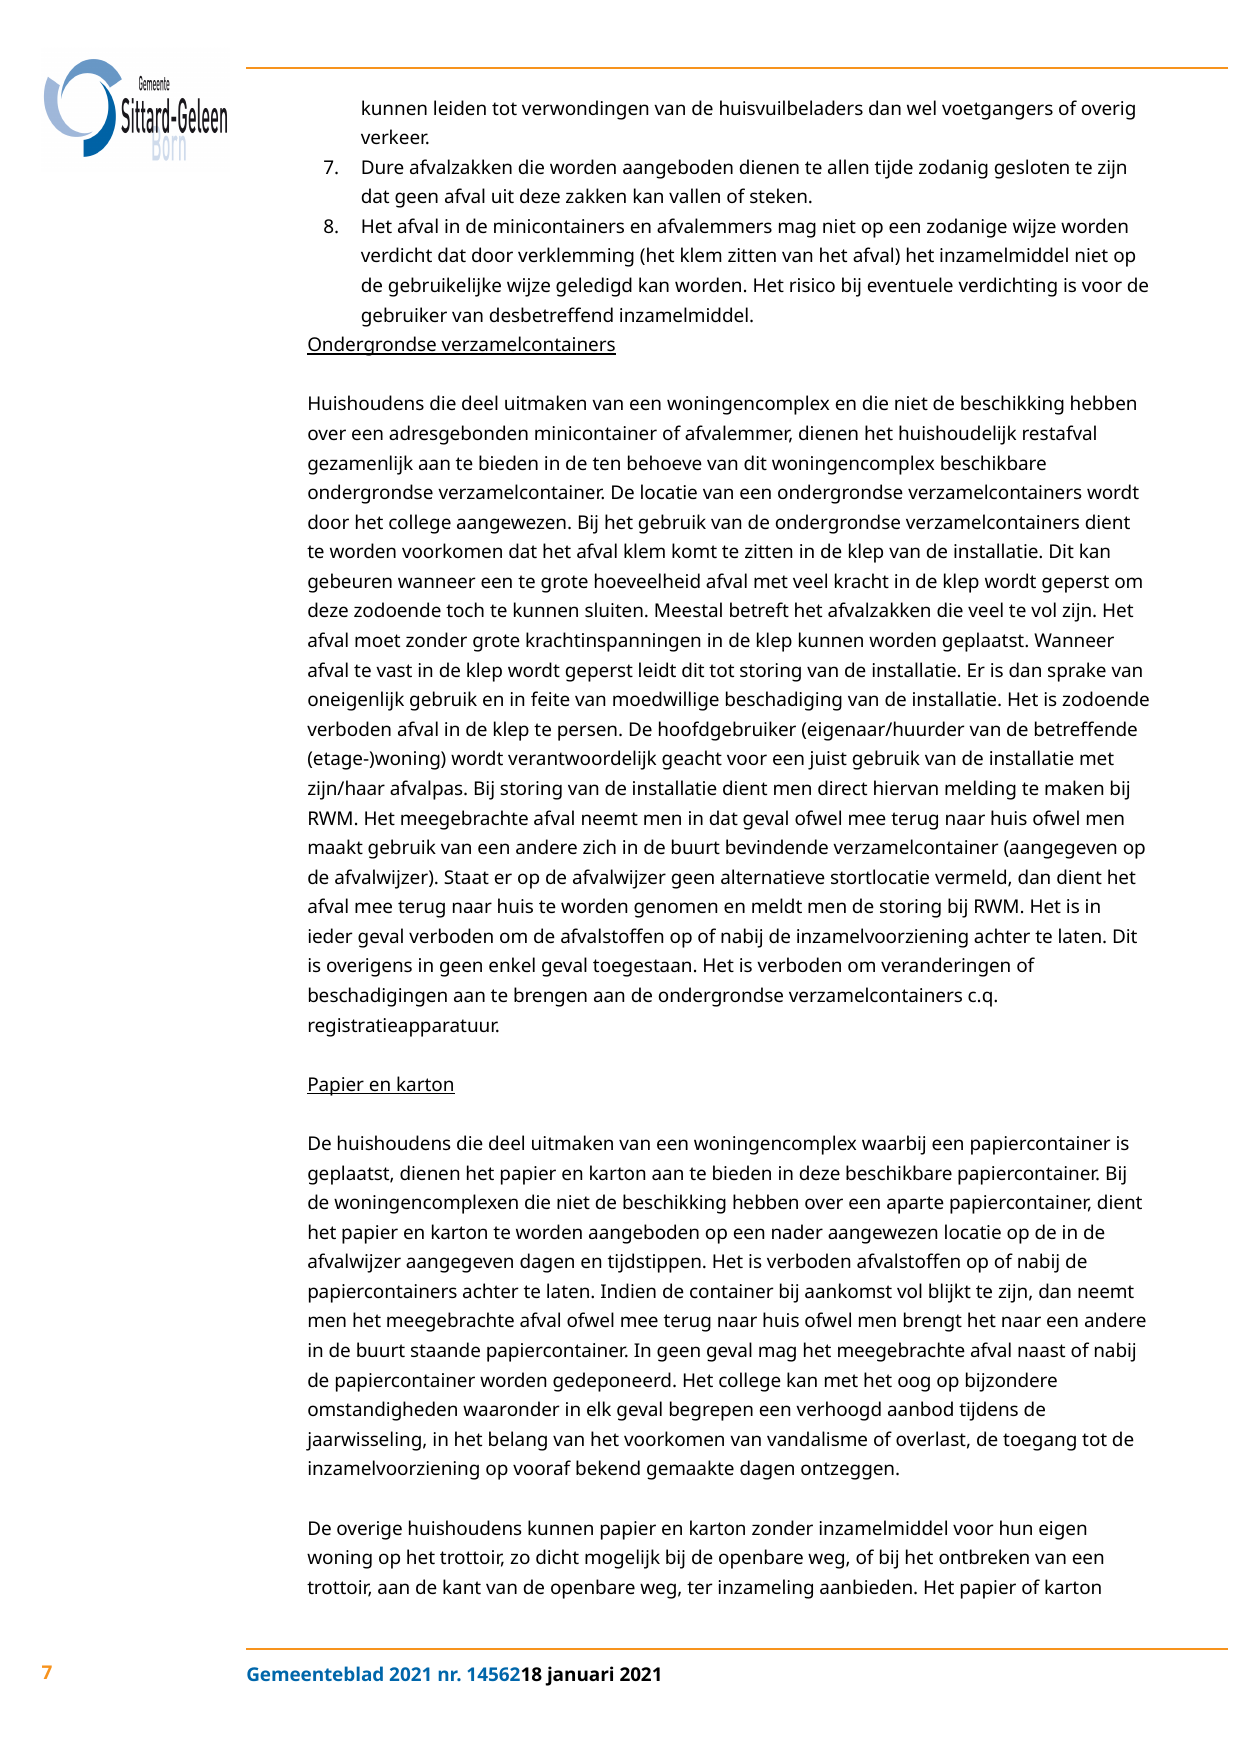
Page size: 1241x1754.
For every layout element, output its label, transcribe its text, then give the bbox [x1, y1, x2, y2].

list Ondergrondse verzamelcontainers [248, 331, 1152, 357]
list De huishoudens die deel uitmaken van een woningencomplex waarbij een papiercontainer is geplaatst, dienen het papier en karton aan te bieden in deze beschikbare papiercontainer. Bij de woningencomplexen die niet de beschikking hebben over een aparte papiercontainer, dient het papier en karton te worden aangeboden op een nader aangewezen locatie op de in de afvalwijzer aangegeven dagen en tijdstippen. Het is verboden afvalstoffen op of nabij de papiercontainers achter te laten. Indien de container bij aankomst vol blijkt te zijn, dan neemt men het meegebrachte afval ofwel mee terug naar huis ofwel men brengt het naar een andere in de buurt staande papiercontainer. In geen geval mag het meegebrachte afval naast of nabij de papiercontainer worden gedeponeerd. Het college kan met het oog op bijzondere omstandigheden waaronder in elk geval begrepen een verhoogd aanbod tijdens de jaarwisseling, in het belang van het voorkomen van vandalisme of overlast, de toegang tot de inzamelvoorziening op vooraf bekend gemaakte dagen ontzeggen. [248, 1130, 1152, 1481]
picture [41, 47, 231, 172]
list Papier en karton [248, 1071, 1152, 1097]
list kunnen leiden tot verwondingen van de huisvuilbeladers dan wel voetgangers of overig verkeer. [323, 95, 1152, 150]
list De overige huishoudens kunnen papier en karton zonder inzamelmiddel voor hun eigen woning op het trottoir, zo dicht mogelijk bij de openbare weg, of bij het ontbreken van een trottoir, aan de kant van de openbare weg, ter inzameling aanbieden. Het papier of karton [248, 1515, 1152, 1600]
list Dure afvalzakken die worden aangeboden dienen te allen tijde zodanig gesloten te zijn dat geen afval uit deze zakken kan vallen of steken. [323, 154, 1152, 209]
list Het afval in de minicontainers en afvalemmers mag niet op een zodanige wijze worden verdicht dat door verklemming (het klem zitten van het afval) het inzamelmiddel niet op de gebruikelijke wijze geledigd kan worden. Het risico bij eventuele verdichting is voor de gebruiker van desbetreffend inzamelmiddel. [323, 213, 1152, 328]
list Huishoudens die deel uitmaken van een woningencomplex en die niet de beschikking hebben over een adresgebonden minicontainer of afvalemmer, dienen het huishoudelijk restafval gezamenlijk aan te bieden in de ten behoeve van dit woningencomplex beschikbare ondergrondse verzamelcontainer. De locatie van een ondergrondse verzamelcontainers wordt door het college aangewezen. Bij het gebruik van de ondergrondse verzamelcontainers dient te worden voorkomen dat het afval klem komt te zitten in de klep van de installatie. Dit kan gebeuren wanneer een te grote hoeveelheid afval met veel kracht in de klep wordt geperst om deze zodoende toch te kunnen sluiten. Meestal betreft het afvalzakken die veel te vol zijn. Het afval moet zonder grote krachtinspanningen in de klep kunnen worden geplaatst. Wanneer afval te vast in de klep wordt geperst leidt dit tot storing van de installatie. Er is dan sprake van oneigenlijk gebruik en in feite van moedwillige beschadiging van de installatie. Het is zodoende verboden afval in de klep te persen. De hoofdgebruiker (eigenaar/huurder van de betreffende (etage-)woning) wordt verantwoordelijk geacht voor een juist gebruik van de installatie met zijn/haar afvalpas. Bij storing van de installatie dient men direct hiervan melding te maken bij RWM. Het meegebrachte afval neemt men in dat geval ofwel mee terug naar huis ofwel men maakt gebruik van een andere zich in de buurt bevindende verzamelcontainer (aangegeven op de afvalwijzer). Staat er op de afvalwijzer geen alternatieve stortlocatie vermeld, dan dient het afval mee terug naar huis te worden genomen en meldt men de storing bij RWM. Het is in ieder geval verboden om de afvalstoffen op of nabij de inzamelvoorziening achter te laten. Dit is overigens in geen enkel geval toegestaan. Het is verboden om veranderingen of beschadigingen aan te brengen aan de ondergrondse verzamelcontainers c.q. registratieapparatuur. [248, 391, 1152, 1038]
